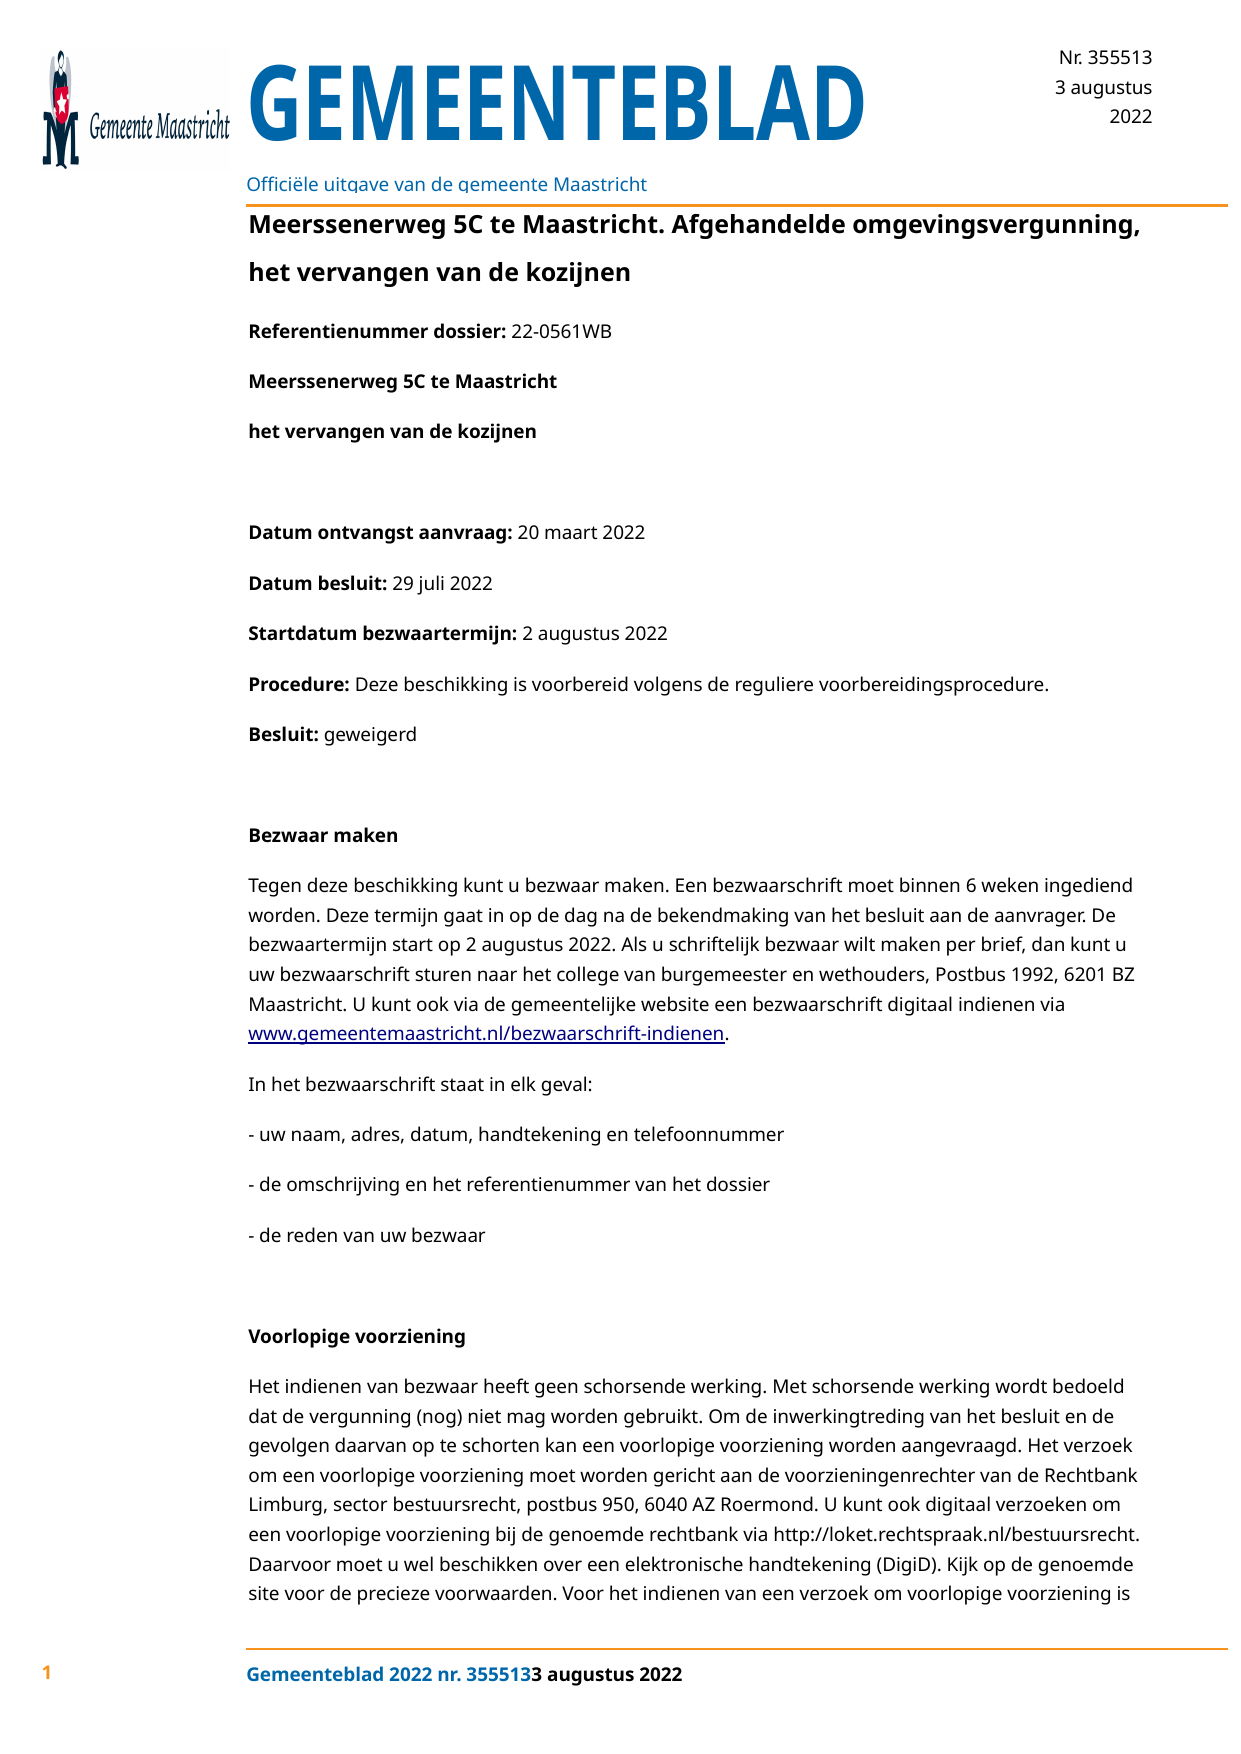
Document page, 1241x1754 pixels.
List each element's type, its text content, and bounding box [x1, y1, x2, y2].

text Datum besluit: 29 juli 2022 [248, 570, 1152, 596]
text Referentienummer dossier: 22-0561WB [248, 318, 1152, 344]
text Voorlopige voorziening [248, 1323, 1152, 1349]
text Meerssenerweg 5C te Maastricht [248, 368, 1152, 394]
text Bezwaar maken [248, 822, 1152, 848]
text het vervangen van de kozijnen [248, 419, 1152, 444]
text - uw naam, adres, datum, handtekening en telefoonnummer [248, 1121, 1152, 1147]
text Datum ontvangst aanvraag: 20 maart 2022 [248, 519, 1152, 545]
text Procedure: Deze beschikking is voorbereid volgens de reguliere voorbereidingsprocedure. [248, 671, 1152, 697]
text Tegen deze beschikking kunt u bezwaar maken. Een bezwaarschrift moet binnen 6 weken ingediend worden. Deze termijn gaat in op de dag na de bekendmaking van het besluit aan de aanvrager. De bezwaartermijn start op 2 augustus 2022. Als u schriftelijk bezwaar wilt maken per brief, dan kunt u uw bezwaarschrift sturen naar het college van burgemeester en wethouders, Postbus 1992, 6201 BZ Maastricht. U kunt ook via de gemeentelijke website een bezwaarschrift digitaal indienen via www.gemeentemaastricht.nl/bezwaarschrift-indienen. [248, 872, 1152, 1046]
text - de omschrijving en het referentienummer van het dossier [248, 1172, 1152, 1197]
text Het indienen van bezwaar heeft geen schorsende werking. Met schorsende werking wordt bedoeld dat de vergunning (nog) niet mag worden gebruikt. Om de inwerkingtreding van het besluit en de gevolgen daarvan op te schorten kan een voorlopige voorziening worden aangevraagd. Het verzoek om een voorlopige voorziening moet worden gericht aan de voorzieningenrechter van de Rechtbank Limburg, sector bestuursrecht, postbus 950, 6040 AZ Roermond. U kunt ook digitaal verzoeken om een voorlopige voorziening bij de genoemde rechtbank via http://loket.rechtspraak.nl/bestuursrecht. Daarvoor moet u wel beschikken over een elektronische handtekening (DigiD). Kijk op de genoemde site voor de precieze voorwaarden. Voor het indienen van een verzoek om voorlopige voorziening is [248, 1373, 1152, 1606]
text Besluit: geweigerd [248, 721, 1152, 747]
text In het bezwaarschrift staat in elk geval: [248, 1071, 1152, 1097]
text Meerssenerweg 5C te Maastricht. Afgehandelde omgevingsvergunning, het vervangen van de kozijnen [248, 207, 1152, 288]
text Startdatum bezwaartermijn: 2 augustus 2022 [248, 620, 1152, 646]
picture [41, 47, 231, 172]
text - de reden van uw bezwaar [248, 1222, 1152, 1248]
